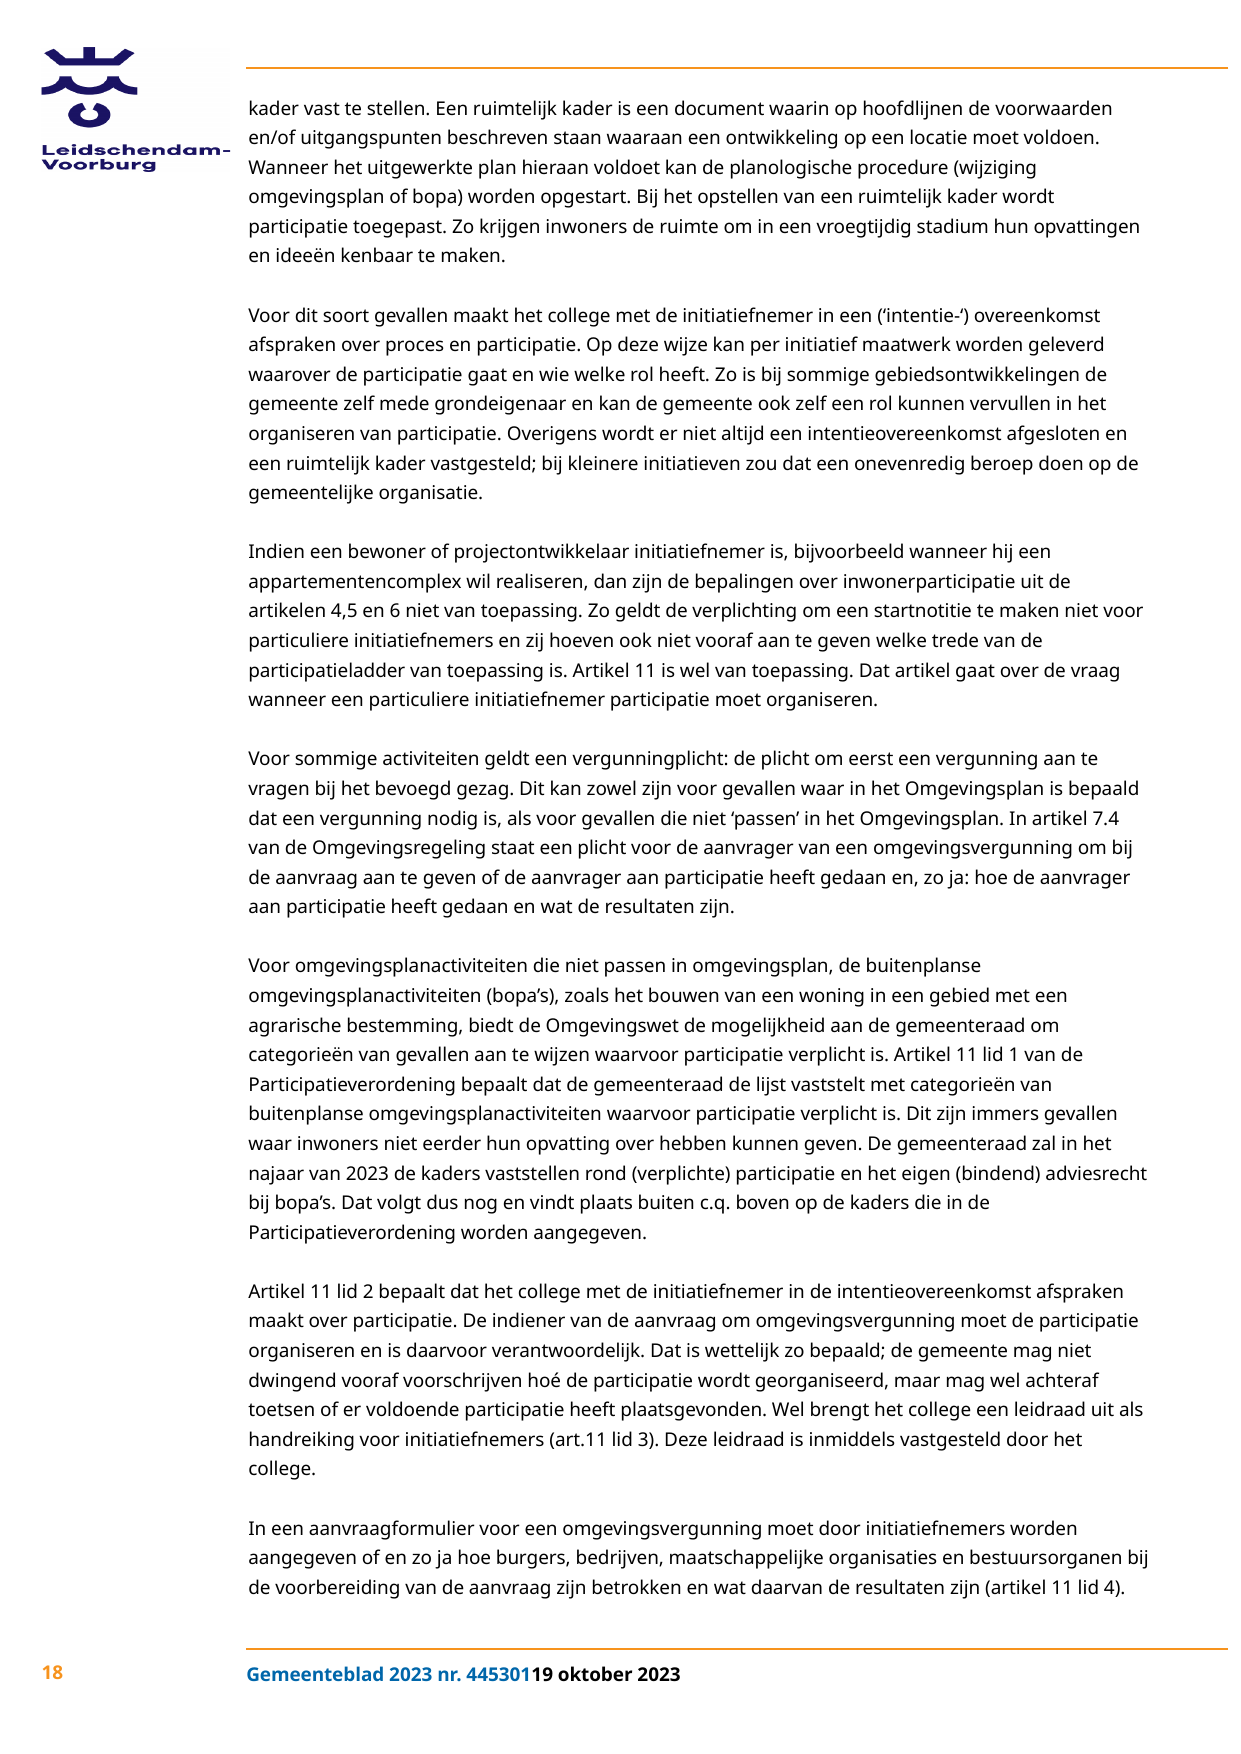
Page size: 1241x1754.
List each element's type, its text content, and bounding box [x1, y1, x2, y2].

picture [41, 47, 231, 172]
text Voor sommige activiteiten geldt een vergunningplicht: de plicht om eerst een vergunning aan te vragen bij het bevoegd gezag. Dit kan zowel zijn voor gevallen waar in het Omgevingsplan is bepaald dat een vergunning nodig is, als voor gevallen die niet ‘passen’ in het Omgevingsplan. In artikel 7.4 van de Omgevingsregeling staat een plicht voor de aanvrager van een omgevingsvergunning om bij de aanvraag aan te geven of de aanvrager aan participatie heeft gedaan en, zo ja: hoe de aanvrager aan participatie heeft gedaan en wat de resultaten zijn. [248, 746, 1152, 919]
text Voor omgevingsplanactiviteiten die niet passen in omgevingsplan, de buitenplanse omgevingsplanactiviteiten (bopa’s), zoals het bouwen van een woning in een gebied met een agrarische bestemming, biedt de Omgevingswet de mogelijkheid aan de gemeenteraad om categorieën van gevallen aan te wijzen waarvoor participatie verplicht is. Artikel 11 lid 1 van de Participatieverordening bepaalt dat de gemeenteraad de lijst vaststelt met categorieën van buitenplanse omgevingsplanactiviteiten waarvoor participatie verplicht is. Dit zijn immers gevallen waar inwoners niet eerder hun opvatting over hebben kunnen geven. De gemeenteraad zal in het najaar van 2023 de kaders vaststellen rond (verplichte) participatie en het eigen (bindend) adviesrecht bij bopa’s. Dat volgt dus nog en vindt plaats buiten c.q. boven op de kaders die in de Participatieverordening worden aangegeven. [248, 953, 1152, 1245]
text In een aanvraagformulier voor een omgevingsvergunning moet door initiatiefnemers worden aangegeven of en zo ja hoe burgers, bedrijven, maatschappelijke organisaties en bestuursorganen bij de voorbereiding van de aanvraag zijn betrokken en wat daarvan de resultaten zijn (artikel 11 lid 4). [248, 1515, 1152, 1600]
text Indien een bewoner of projectontwikkelaar initiatiefnemer is, bijvoorbeeld wanneer hij een appartementencomplex wil realiseren, dan zijn de bepalingen over inwonerparticipatie uit de artikelen 4,5 en 6 niet van toepassing. Zo geldt de verplichting om een startnotitie te maken niet voor particuliere initiatiefnemers en zij hoeven ook niet vooraf aan te geven welke trede van de participatieladder van toepassing is. Artikel 11 is wel van toepassing. Dat artikel gaat over de vraag wanneer een particuliere initiatiefnemer participatie moet organiseren. [248, 538, 1152, 712]
text kader vast te stellen. Een ruimtelijk kader is een document waarin op hoofdlijnen de voorwaarden en/of uitgangspunten beschreven staan waaraan een ontwikkeling op een locatie moet voldoen. Wanneer het uitgewerkte plan hieraan voldoet kan de planologische procedure (wijziging omgevingsplan of bopa) worden opgestart. Bij het opstellen van een ruimtelijk kader wordt participatie toegepast. Zo krijgen inwoners de ruimte om in een vroegtijdig stadium hun opvattingen en ideeën kenbaar te maken. [248, 95, 1152, 268]
text Artikel 11 lid 2 bepaalt dat het college met de initiatiefnemer in de intentieovereenkomst afspraken maakt over participatie. De indiener van de aanvraag om omgevingsvergunning moet de participatie organiseren en is daarvoor verantwoordelijk. Dat is wettelijk zo bepaald; de gemeente mag niet dwingend vooraf voorschrijven hoé de participatie wordt georganiseerd, maar mag wel achteraf toetsen of er voldoende participatie heeft plaatsgevonden. Wel brengt het college een leidraad uit als handreiking voor initiatiefnemers (art.11 lid 3). Deze leidraad is inmiddels vastgesteld door het college. [248, 1278, 1152, 1481]
text Voor dit soort gevallen maakt het college met de initiatiefnemer in een (‘intentie-‘) overeenkomst afspraken over proces en participatie. Op deze wijze kan per initiatief maatwerk worden geleverd waarover de participatie gaat en wie welke rol heeft. Zo is bij sommige gebiedsontwikkelingen de gemeente zelf mede grondeigenaar en kan de gemeente ook zelf een rol kunnen vervullen in het organiseren van participatie. Overigens wordt er niet altijd een intentieovereenkomst afgesloten en een ruimtelijk kader vastgesteld; bij kleinere initiatieven zou dat een onevenredig beroep doen op de gemeentelijke organisatie. [248, 302, 1152, 505]
